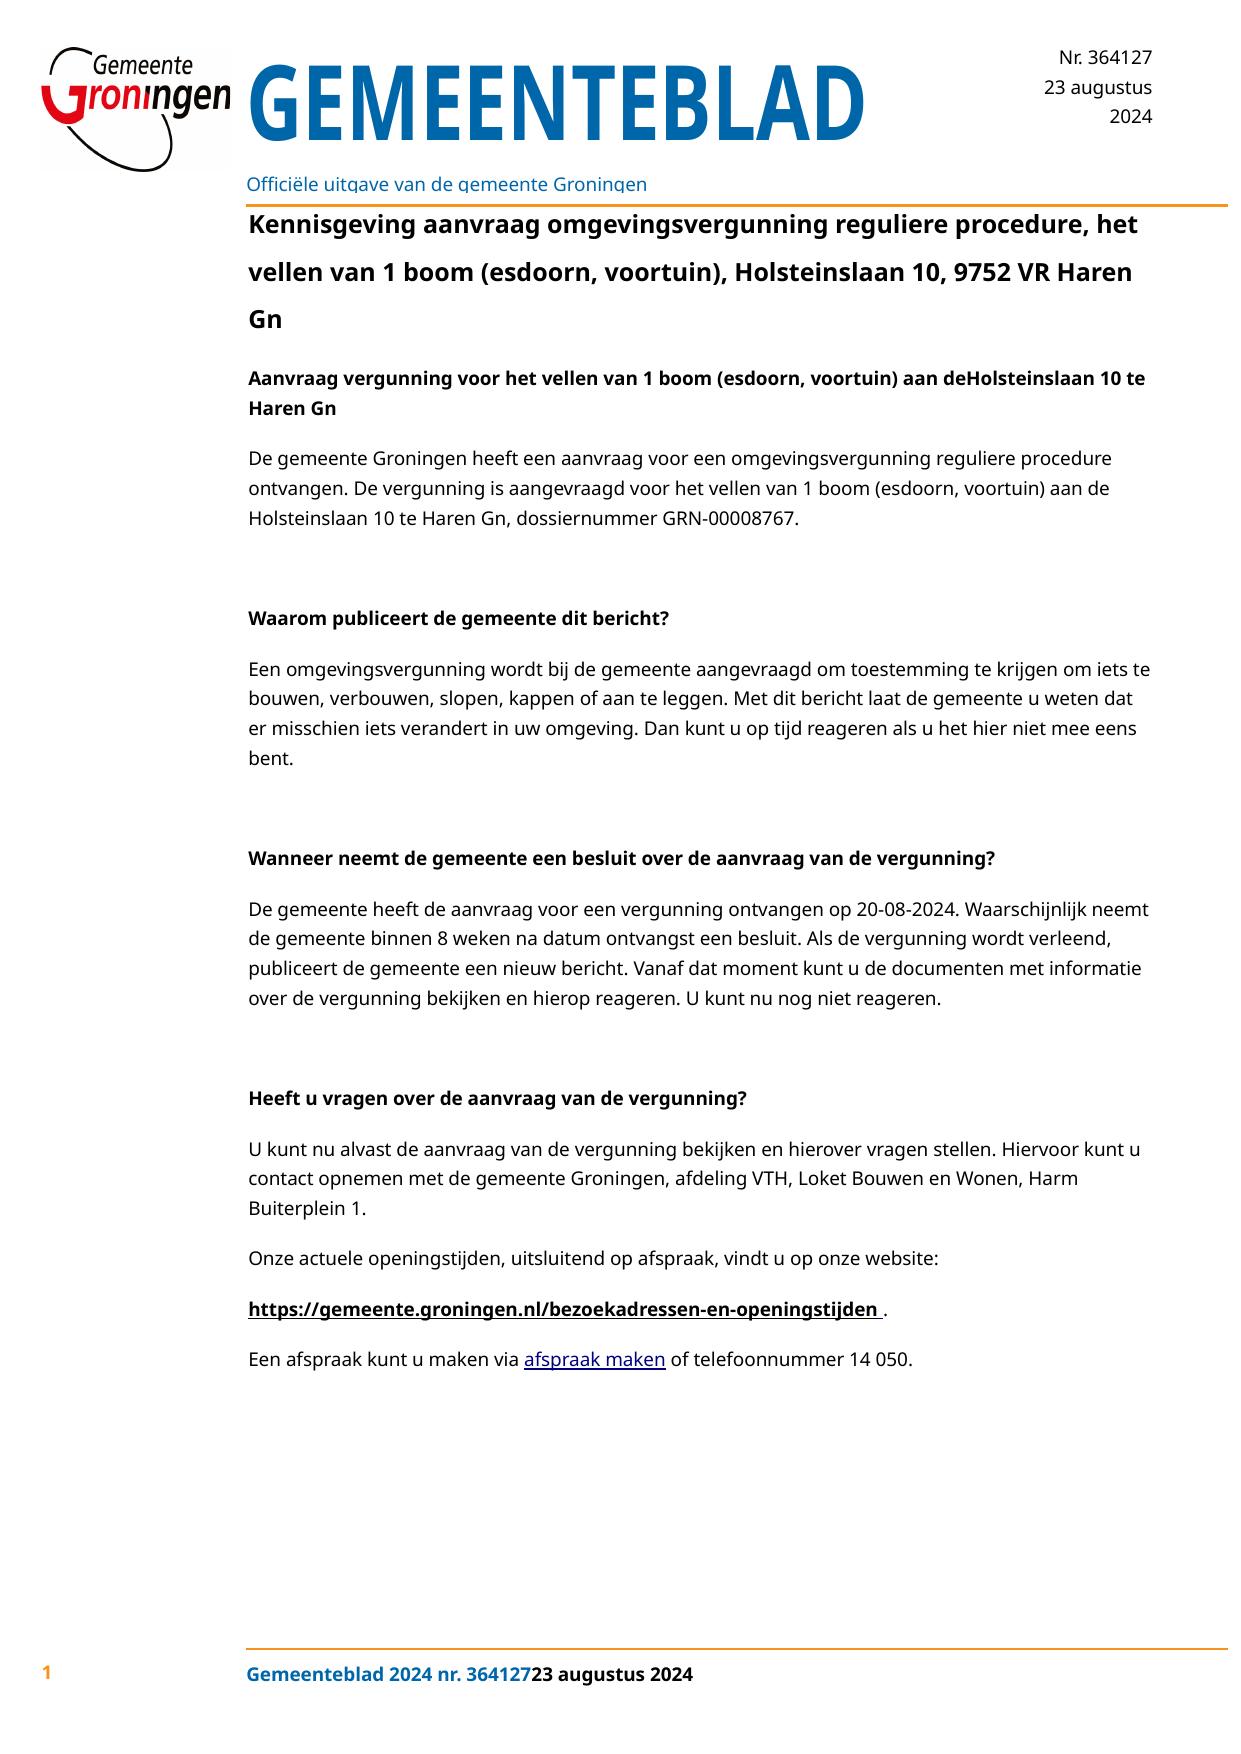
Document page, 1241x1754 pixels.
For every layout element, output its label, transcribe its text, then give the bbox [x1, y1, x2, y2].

text Wanneer neemt de gemeente een besluit over de aanvraag van de vergunning? [248, 846, 1152, 871]
text De gemeente heeft de aanvraag voor een vergunning ontvangen op 20-08-2024. Waarschijnlijk neemt de gemeente binnen 8 weken na datum ontvangst een besluit. Als de vergunning wordt verleend, publiceert de gemeente een nieuw bericht. Vanaf dat moment kunt u de documenten met informatie over de vergunning bekijken en hierop reageren. U kunt nu nog niet reageren. [248, 896, 1152, 1010]
text Aanvraag vergunning voor het vellen van 1 boom (esdoorn, voortuin) aan deHolsteinslaan 10 te Haren Gn [248, 366, 1152, 421]
text Heeft u vragen over de aanvraag van de vergunning? [248, 1086, 1152, 1111]
text Onze actuele openingstijden, uitsluitend op afspraak, vindt u op onze website: [248, 1246, 1152, 1271]
picture [41, 47, 231, 172]
text U kunt nu alvast de aanvraag van de vergunning bekijken en hierover vragen stellen. Hiervoor kunt u contact opnemen met de gemeente Groningen, afdeling VTH, Loket Bouwen en Wonen, Harm Buiterplein 1. [248, 1136, 1152, 1221]
text De gemeente Groningen heeft een aanvraag voor een omgevingsvergunning reguliere procedure ontvangen. De vergunning is aangevraagd voor het vellen van 1 boom (esdoorn, voortuin) aan de Holsteinslaan 10 te Haren Gn, dossiernummer GRN-00008767. [248, 446, 1152, 530]
text Kennisgeving aanvraag omgevingsvergunning reguliere procedure, het vellen van 1 boom (esdoorn, voortuin), Holsteinslaan 10, 9752 VR Haren Gn [248, 207, 1152, 336]
text Een afspraak kunt u maken via afspraak maken of telefoonnummer 14 050. [248, 1346, 1152, 1372]
text https://gemeente.groningen.nl/bezoekadressen-en-openingstijden . [248, 1296, 1152, 1322]
text Waarom publiceert de gemeente dit bericht? [248, 606, 1152, 631]
text Een omgevingsvergunning wordt bij de gemeente aangevraagd om toestemming te krijgen om iets te bouwen, verbouwen, slopen, kappen of aan te leggen. Met dit bericht laat de gemeente u weten dat er misschien iets verandert in uw omgeving. Dan kunt u op tijd reageren als u het hier niet mee eens bent. [248, 656, 1152, 770]
